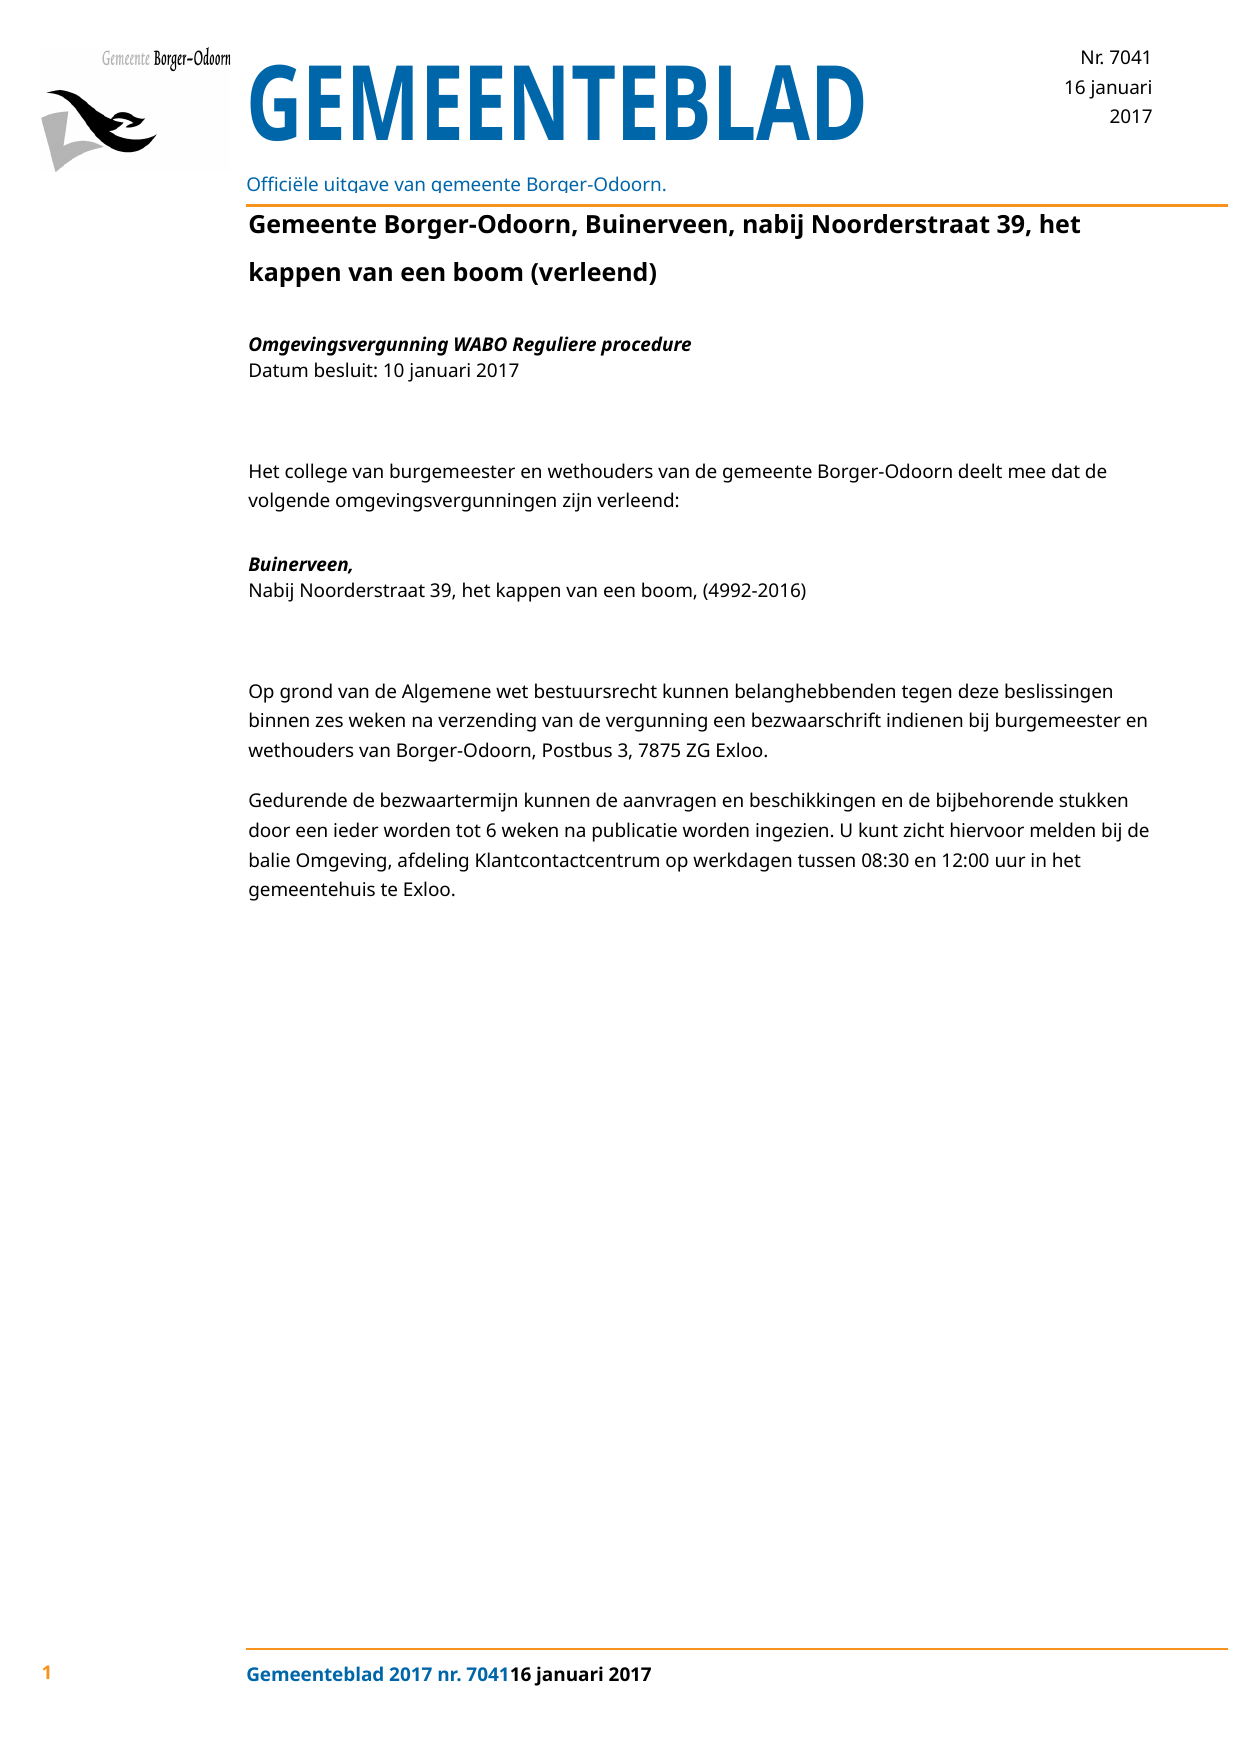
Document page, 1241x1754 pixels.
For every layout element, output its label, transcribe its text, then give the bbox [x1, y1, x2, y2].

text Op grond van de Algemene wet bestuursrecht kunnen belanghebbenden tegen deze beslissingen binnen zes weken na verzending van de vergunning een bezwaarschrift indienen bij burgemeester en wethouders van Borger-Odoorn, Postbus 3, 7875 ZG Exloo. [248, 678, 1152, 763]
text Nabij Noorderstraat 39, het kappen van een boom, (4992-2016) [248, 577, 1152, 603]
text Omgevingsvergunning WABO Reguliere procedure [248, 331, 1152, 357]
text Het college van burgemeester en wethouders van de gemeente Borger-Odoorn deelt mee dat de volgende omgevingsvergunningen zijn verleend: [248, 458, 1152, 513]
text Datum besluit: 10 januari 2017 [248, 357, 1152, 383]
picture [41, 47, 231, 172]
text Buinerveen, [248, 552, 1152, 577]
text Gemeente Borger-Odoorn, Buinerveen, nabij Noorderstraat 39, het kappen van een boom (verleend) [248, 207, 1152, 288]
text Gedurende de bezwaartermijn kunnen de aanvragen en beschikkingen en de bijbehorende stukken door een ieder worden tot 6 weken na publicatie worden ingezien. U kunt zicht hiervoor melden bij de balie Omgeving, afdeling Klantcontactcentrum op werkdagen tussen 08:30 en 12:00 uur in het gemeentehuis te Exloo. [248, 788, 1152, 902]
